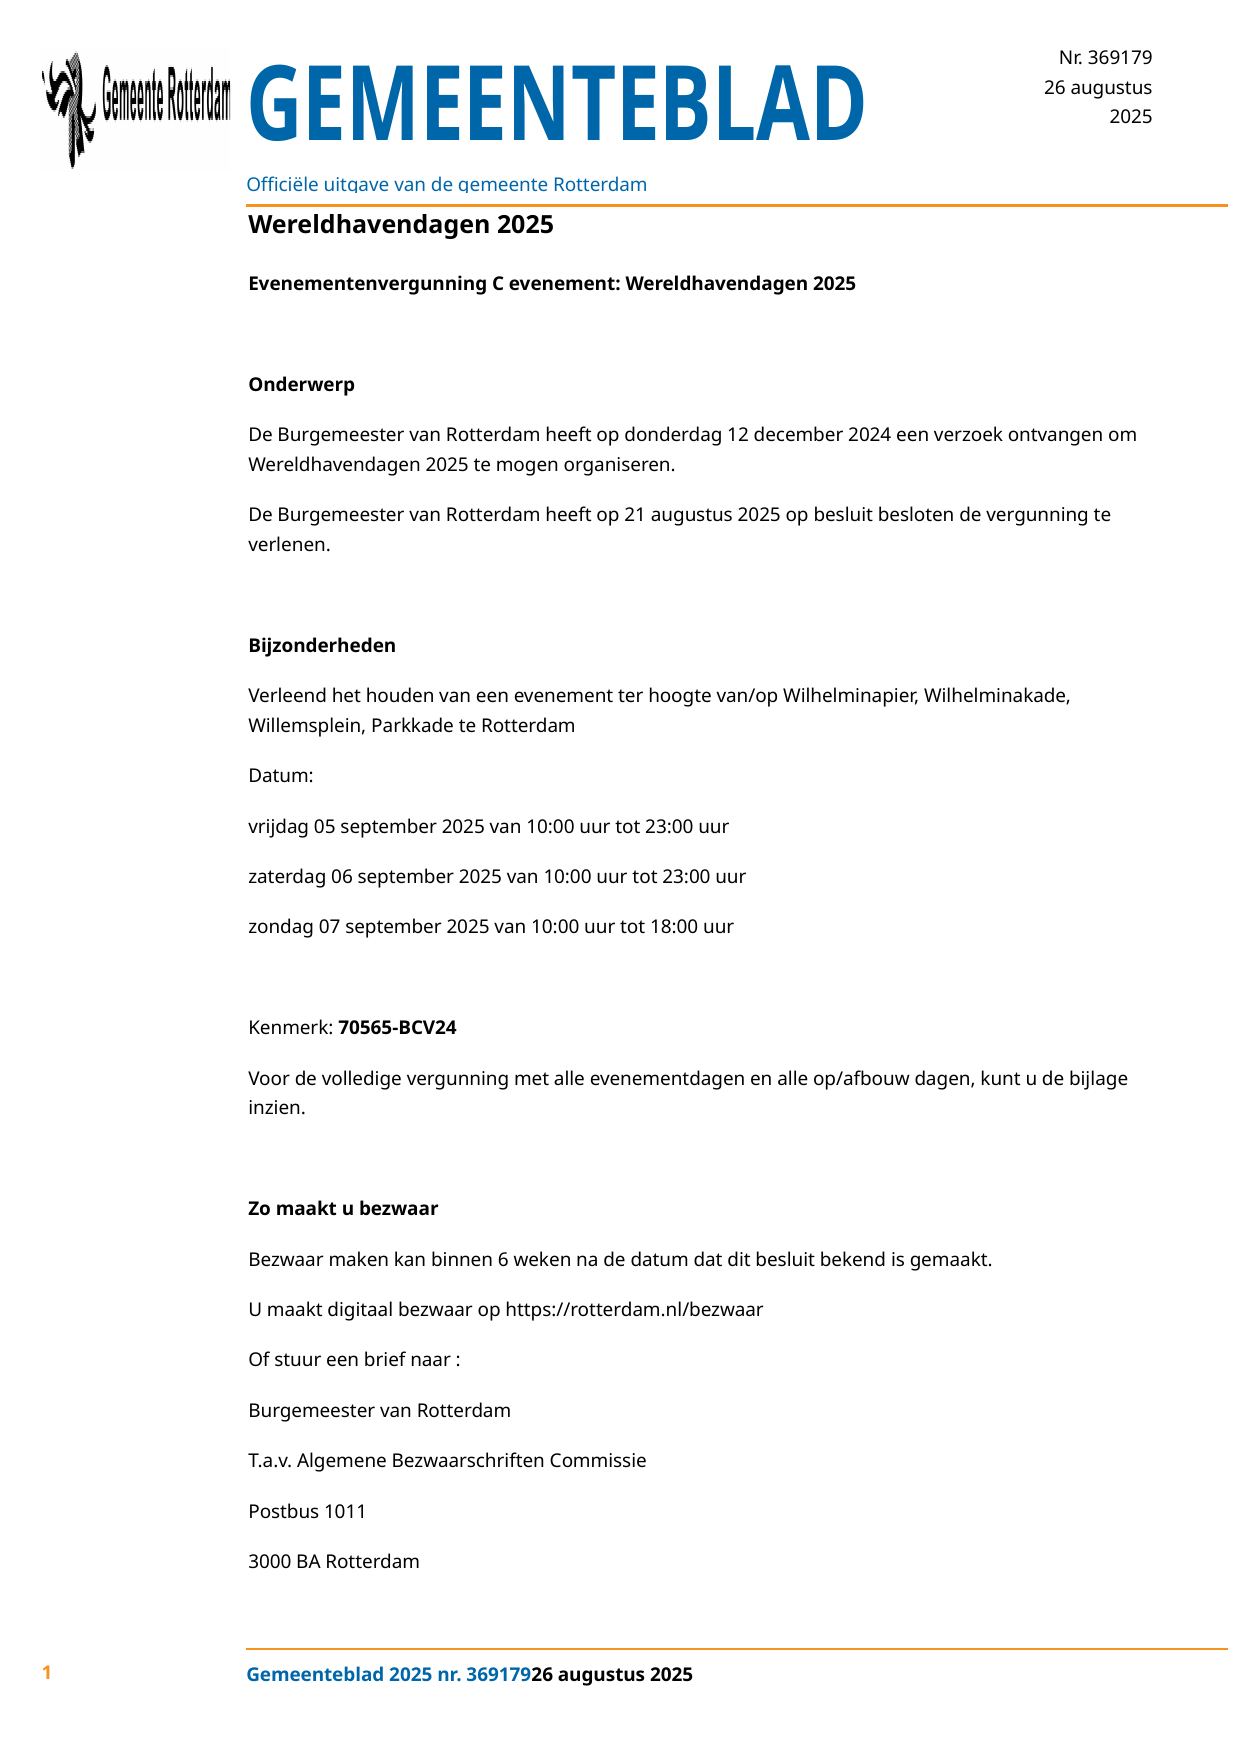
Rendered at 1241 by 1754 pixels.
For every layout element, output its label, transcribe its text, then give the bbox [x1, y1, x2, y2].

text Datum: [248, 762, 1152, 788]
text Bijzonderheden [248, 632, 1152, 658]
text Verleend het houden van een evenement ter hoogte van/op Wilhelminapier, Wilhelminakade, Willemsplein, Parkkade te Rotterdam [248, 682, 1152, 738]
text Burgemeester van Rotterdam [248, 1397, 1152, 1423]
text T.a.v. Algemene Bezwaarschriften Commissie [248, 1447, 1152, 1473]
text Onderwerp [248, 371, 1152, 397]
text Wereldhavendagen 2025 [248, 207, 1152, 241]
text 3000 BA Rotterdam [248, 1548, 1152, 1574]
text Zo maakt u bezwaar [248, 1195, 1152, 1221]
text Postbus 1011 [248, 1498, 1152, 1523]
text De Burgemeester van Rotterdam heeft op donderdag 12 december 2024 een verzoek ontvangen om Wereldhavendagen 2025 te mogen organiseren. [248, 422, 1152, 477]
text Kenmerk: 70565-BCV24 [248, 1014, 1152, 1040]
text vrijdag 05 september 2025 van 10:00 uur tot 23:00 uur [248, 813, 1152, 838]
picture [41, 47, 231, 172]
text zaterdag 06 september 2025 van 10:00 uur tot 23:00 uur [248, 863, 1152, 889]
text zondag 07 september 2025 van 10:00 uur tot 18:00 uur [248, 914, 1152, 939]
text Voor de volledige vergunning met alle evenementdagen en alle op/afbouw dagen, kunt u de bijlage inzien. [248, 1065, 1152, 1120]
text Evenementenvergunning C evenement: Wereldhavendagen 2025 [248, 270, 1152, 296]
text Of stuur een brief naar : [248, 1347, 1152, 1372]
text Bezwaar maken kan binnen 6 weken na de datum dat dit besluit bekend is gemaakt. [248, 1246, 1152, 1271]
text De Burgemeester van Rotterdam heeft op 21 augustus 2025 op besluit besloten de vergunning te verlenen. [248, 502, 1152, 557]
text U maakt digitaal bezwaar op https://rotterdam.nl/bezwaar [248, 1296, 1152, 1322]
